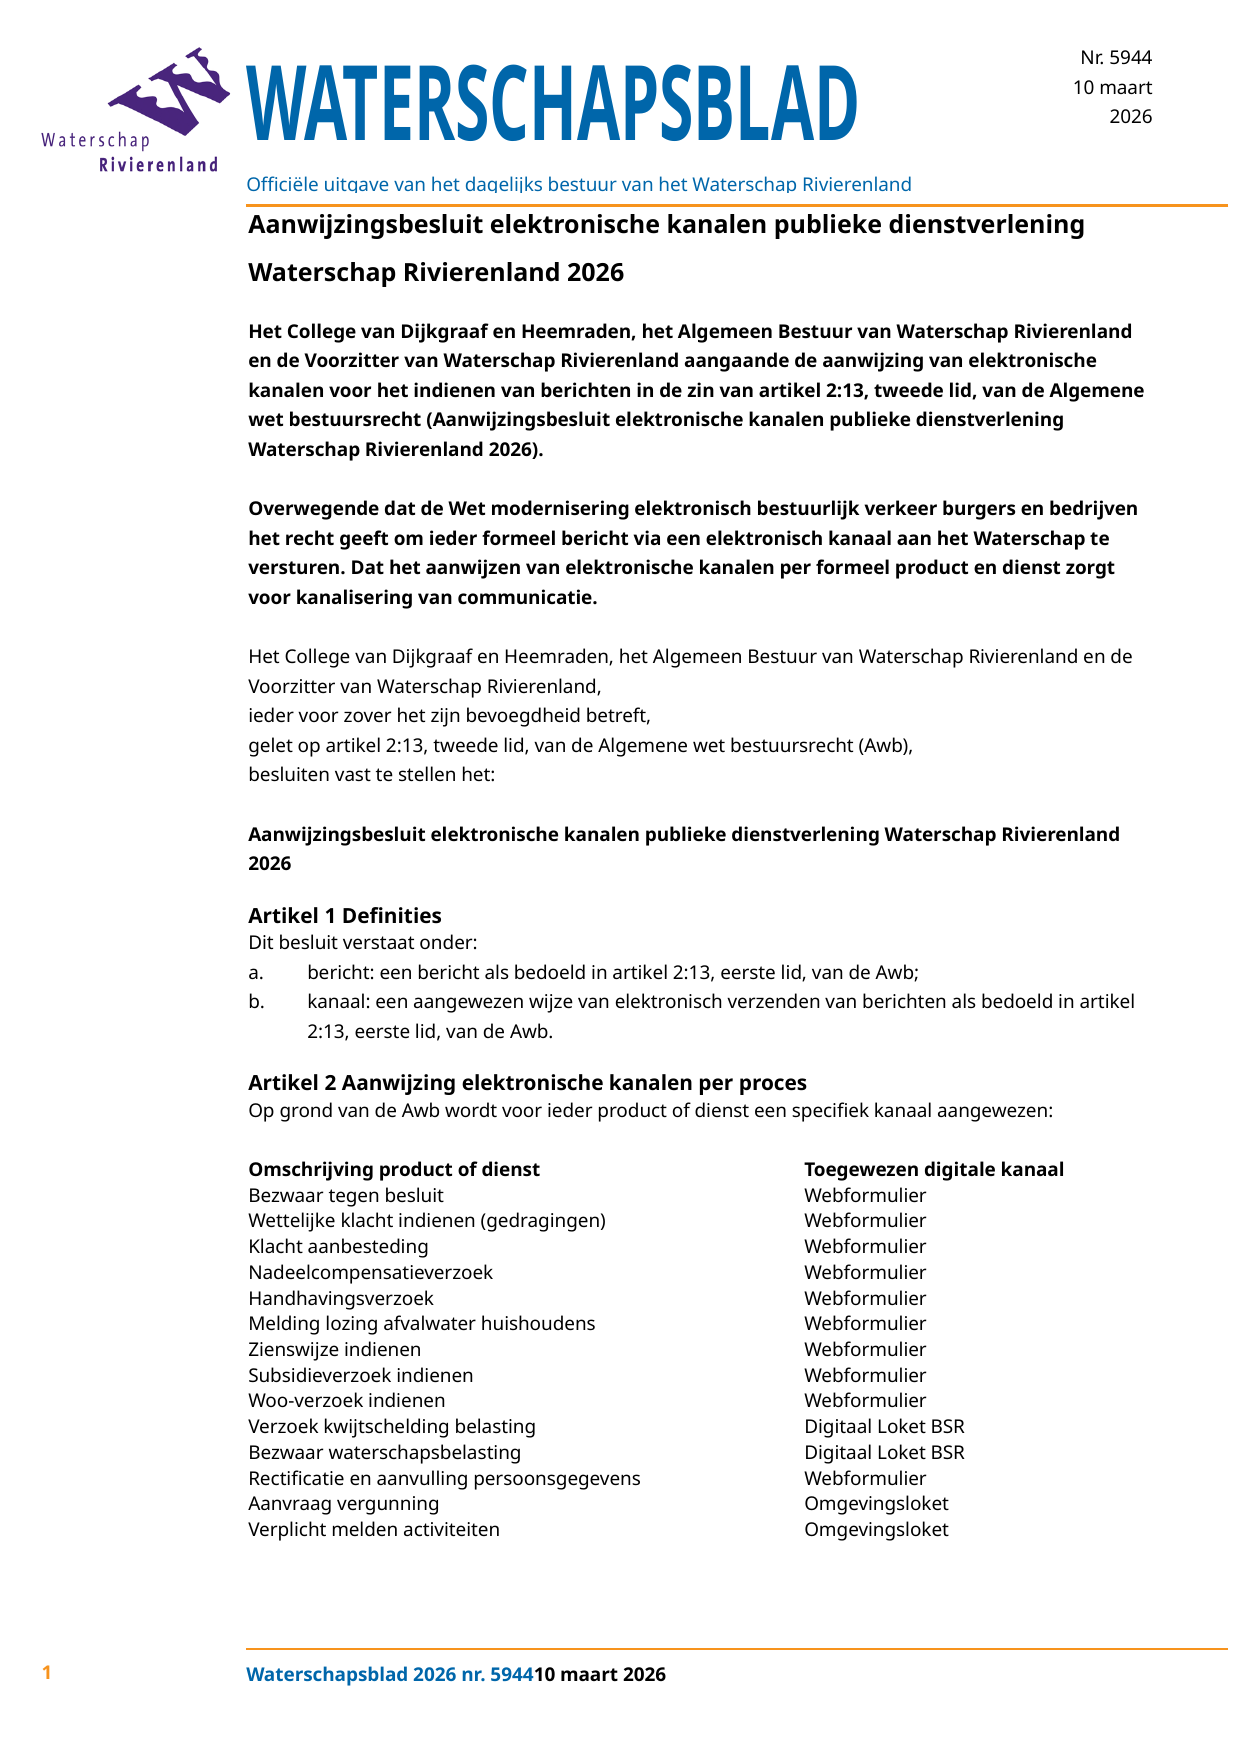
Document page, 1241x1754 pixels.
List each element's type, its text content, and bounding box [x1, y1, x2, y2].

text gelet op artikel 2:13, tweede lid, van de Algemene wet bestuursrecht (Awb), [248, 732, 1152, 758]
table_cell Webformulier [804, 1388, 1152, 1413]
text Artikel 2 Aanwijzing elektronische kanalen per proces [248, 1068, 1152, 1097]
text Aanwijzingsbesluit elektronische kanalen publieke dienstverlening Waterschap Rivierenland 2026 [248, 207, 1152, 288]
picture [41, 47, 231, 172]
table_cell Webformulier [804, 1362, 1152, 1388]
text Dit besluit verstaat onder: [248, 929, 1152, 955]
table_cell Verplicht melden activiteiten [248, 1516, 804, 1542]
table_cell Wettelijke klacht indienen (gedragingen) [248, 1208, 804, 1233]
table_cell Verzoek kwijtschelding belasting [248, 1414, 804, 1439]
table_cell Aanvraag vergunning [248, 1491, 804, 1516]
table_cell Bezwaar tegen besluit [248, 1182, 804, 1208]
table_cell Klacht aanbesteding [248, 1233, 804, 1259]
table_cell Omgevingsloket [804, 1491, 1152, 1516]
list bericht: een bericht als bedoeld in artikel 2:13, eerste lid, van de Awb; [248, 959, 1152, 984]
table_cell Webformulier [804, 1208, 1152, 1233]
text Het College van Dijkgraaf en Heemraden, het Algemeen Bestuur van Waterschap Rivierenland en de Voorzitter van Waterschap Rivierenland, [248, 643, 1152, 699]
table_cell Webformulier [804, 1336, 1152, 1362]
table_header Toegewezen digitale kanaal [804, 1156, 1152, 1182]
table_cell Webformulier [804, 1259, 1152, 1285]
text Het College van Dijkgraaf en Heemraden, het Algemeen Bestuur van Waterschap Rivierenland en de Voorzitter van Waterschap Rivierenland aangaande de aanwijzing van elektronische kanalen voor het indienen van berichten in de zin van artikel 2:13, tweede lid, van de Algemene wet bestuursrecht (Aanwijzingsbesluit elektronische kanalen publieke dienstverlening Waterschap Rivierenland 2026). [248, 318, 1152, 462]
text Op grond van de Awb wordt voor ieder product of dienst een specifiek kanaal aangewezen: [248, 1097, 1152, 1123]
table_cell Webformulier [804, 1311, 1152, 1336]
table_cell Woo-verzoek indienen [248, 1388, 804, 1413]
table_cell Digitaal Loket BSR [804, 1439, 1152, 1465]
table_cell Webformulier [804, 1465, 1152, 1491]
table_cell Nadeelcompensatieverzoek [248, 1259, 804, 1285]
list kanaal: een aangewezen wijze van elektronisch verzenden van berichten als bedoeld in artikel 2:13, eerste lid, van de Awb. [248, 988, 1152, 1044]
table_cell Webformulier [804, 1182, 1152, 1208]
table_cell Webformulier [804, 1285, 1152, 1311]
table_cell Omgevingsloket [804, 1516, 1152, 1542]
table_cell Melding lozing afvalwater huishoudens [248, 1311, 804, 1336]
text Aanwijzingsbesluit elektronische kanalen publieke dienstverlening Waterschap Rivierenland 2026 [248, 821, 1152, 876]
table_cell Bezwaar waterschapsbelasting [248, 1439, 804, 1465]
table_cell Handhavingsverzoek [248, 1285, 804, 1311]
table_cell Digitaal Loket BSR [804, 1414, 1152, 1439]
table_header Omschrijving product of dienst [248, 1156, 804, 1182]
text ieder voor zover het zijn bevoegdheid betreft, [248, 702, 1152, 728]
table_cell Zienswijze indienen [248, 1336, 804, 1362]
table_cell Webformulier [804, 1233, 1152, 1259]
table_cell Rectificatie en aanvulling persoonsgegevens [248, 1465, 804, 1491]
text Artikel 1 Definities [248, 901, 1152, 929]
text Overwegende dat de Wet modernisering elektronisch bestuurlijk verkeer burgers en bedrijven het recht geeft om ieder formeel bericht via een elektronisch kanaal aan het Waterschap te versturen. Dat het aanwijzen van elektronische kanalen per formeel product en dienst zorgt voor kanalisering van communicatie. [248, 495, 1152, 610]
table_cell Subsidieverzoek indienen [248, 1362, 804, 1388]
text besluiten vast te stellen het: [248, 762, 1152, 787]
